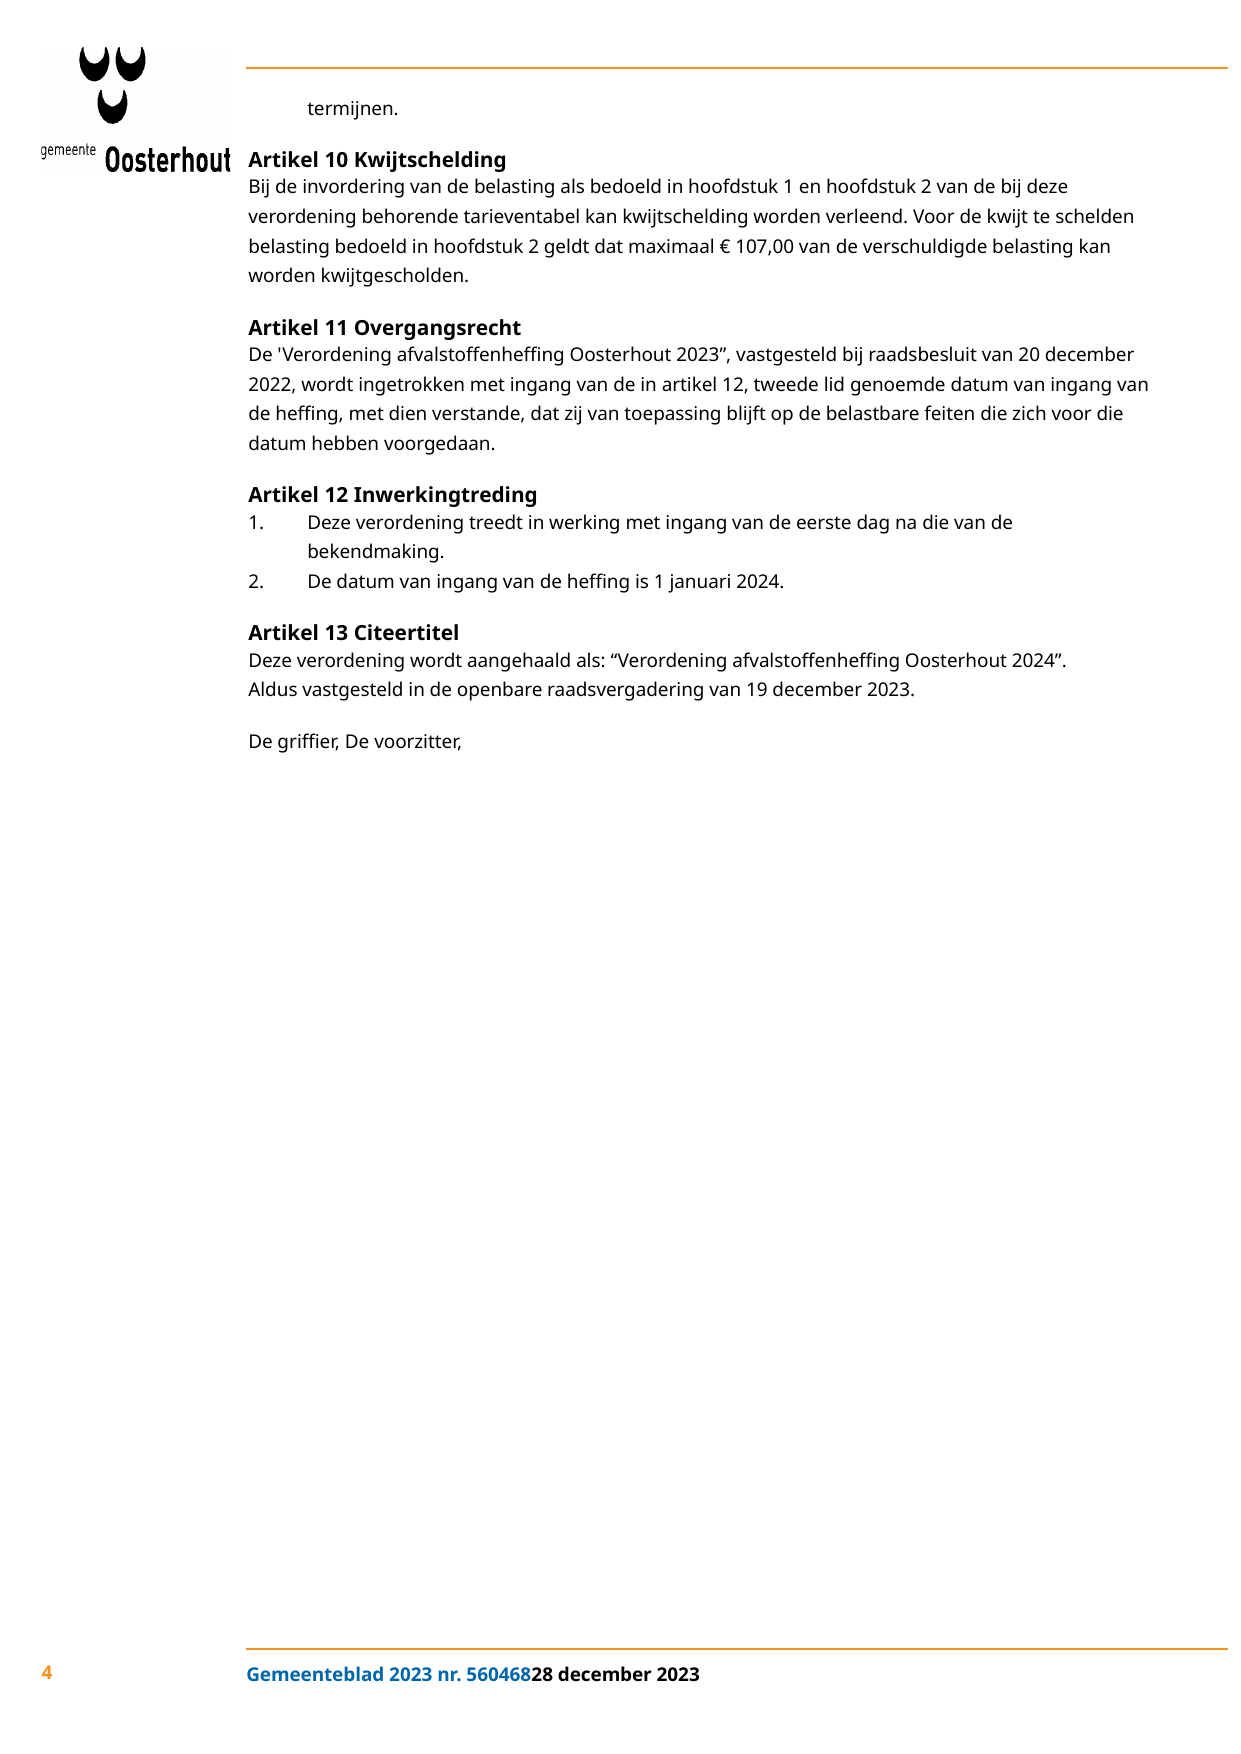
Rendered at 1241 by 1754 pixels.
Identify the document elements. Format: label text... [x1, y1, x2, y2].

picture [41, 47, 231, 172]
text Aldus vastgesteld in de openbare raadsvergadering van 19 december 2023. [248, 676, 1152, 702]
text Artikel 12 Inwerkingtreding [248, 480, 1152, 509]
text De griffier, De voorzitter, [248, 728, 1152, 754]
text De 'Verordening afvalstoffenheffing Oosterhout 2023”, vastgesteld bij raadsbesluit van 20 december 2022, wordt ingetrokken met ingang van de in artikel 12, tweede lid genoemde datum van ingang van de heffing, met dien verstande, dat zij van toepassing blijft op de belastbare feiten die zich voor die datum hebben voorgedaan. [248, 341, 1152, 456]
text Artikel 11 Overgangsrecht [248, 313, 1152, 341]
text Artikel 13 Citeertitel [248, 618, 1152, 647]
list Deze verordening treedt in werking met ingang van de eerste dag na die van de bekendmaking. [248, 509, 1152, 564]
text Artikel 10 Kwijtschelding [248, 145, 1152, 174]
list termijnen. [248, 95, 1152, 121]
list De datum van ingang van de heffing is 1 januari 2024. [248, 568, 1152, 594]
text Bij de invordering van de belasting als bedoeld in hoofdstuk 1 en hoofdstuk 2 van de bij deze verordening behorende tarieventabel kan kwijtschelding worden verleend. Voor de kwijt te schelden belasting bedoeld in hoofdstuk 2 geldt dat maximaal € 107,00 van de verschuldigde belasting kan worden kwijtgescholden. [248, 174, 1152, 288]
text Deze verordening wordt aangehaald als: “Verordening afvalstoffenheffing Oosterhout 2024”. [248, 647, 1152, 673]
